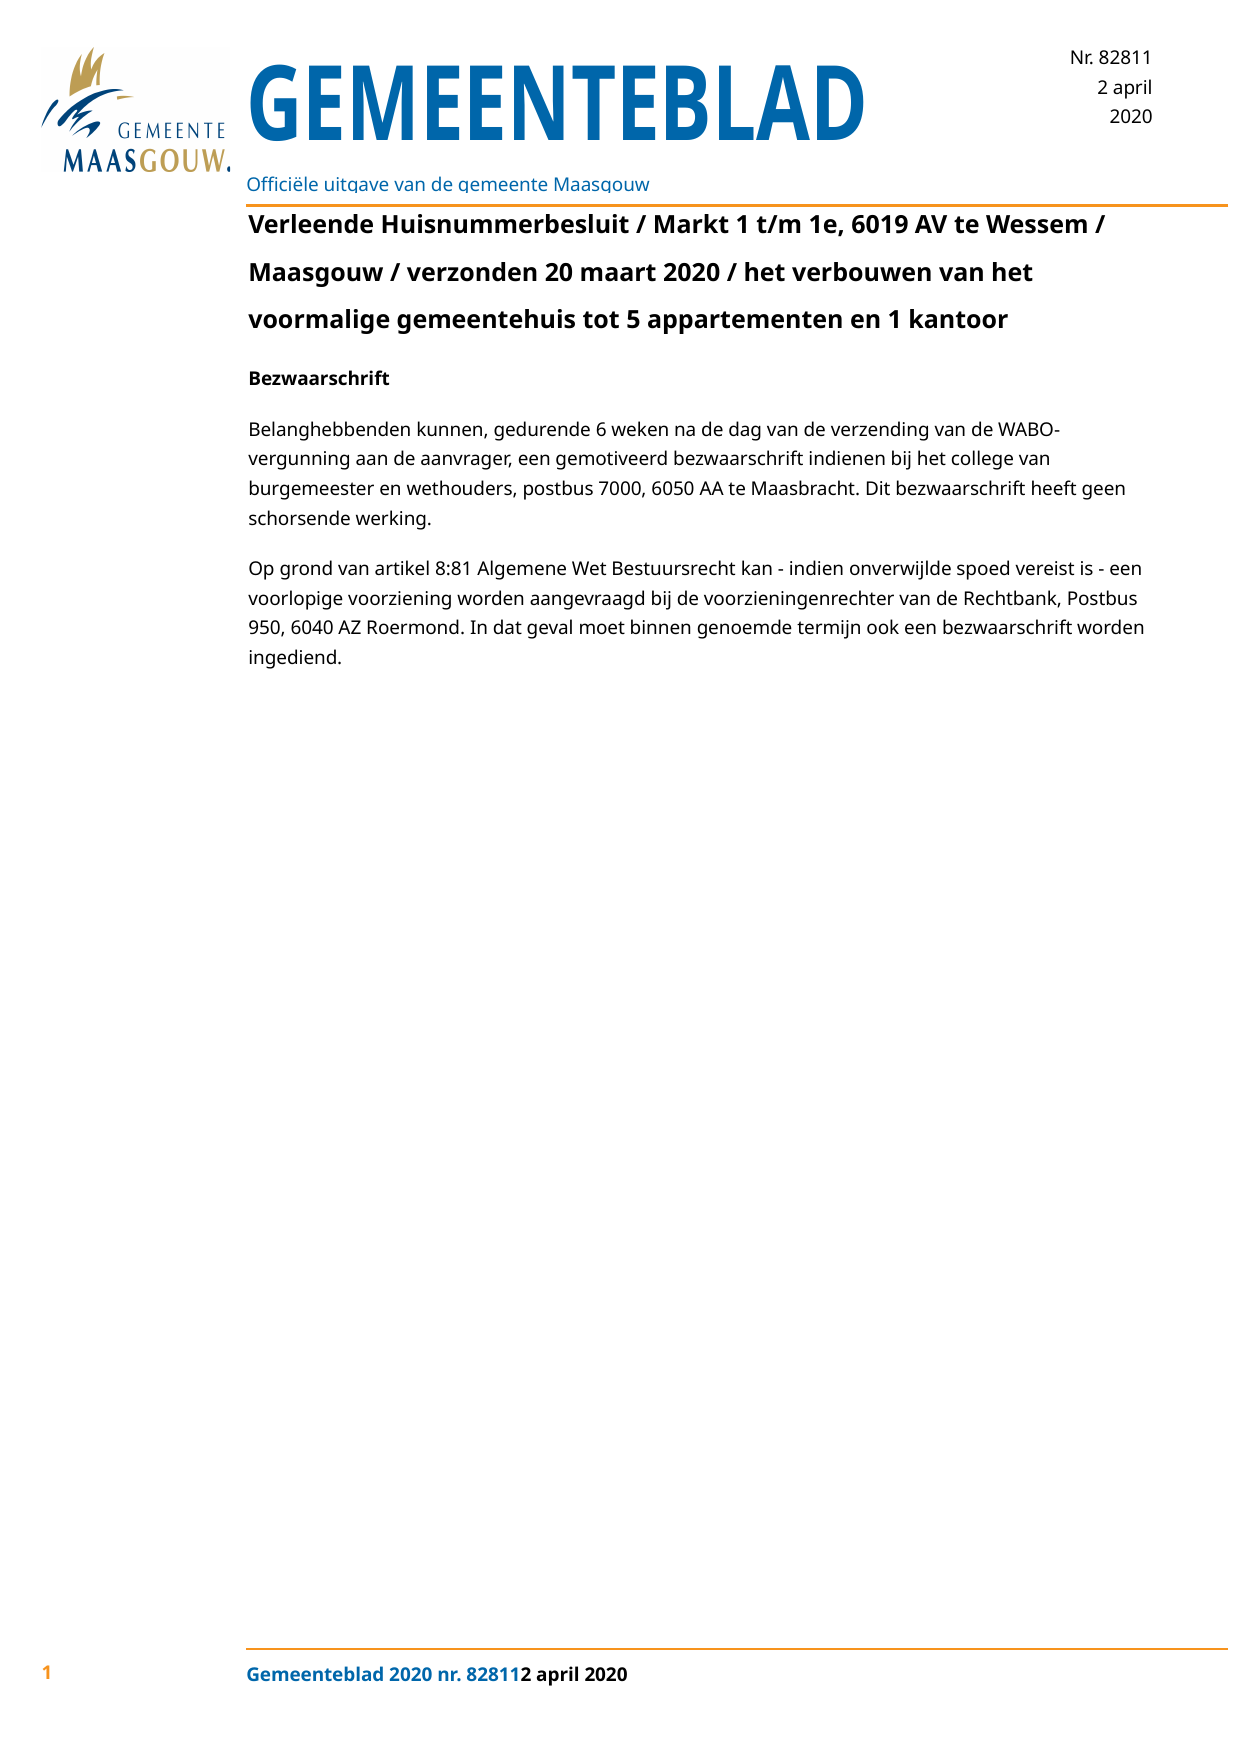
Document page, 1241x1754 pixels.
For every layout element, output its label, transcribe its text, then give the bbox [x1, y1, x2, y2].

text Verleende Huisnummerbesluit / Markt 1 t/m 1e, 6019 AV te Wessem / Maasgouw / verzonden 20 maart 2020 / het verbouwen van het voormalige gemeentehuis tot 5 appartementen en 1 kantoor [248, 207, 1152, 336]
text Op grond van artikel 8:81 Algemene Wet Bestuursrecht kan - indien onverwijlde spoed vereist is - een voorlopige voorziening worden aangevraagd bij de voorzieningenrechter van de Rechtbank, Postbus 950, 6040 AZ Roermond. In dat geval moet binnen genoemde termijn ook een bezwaarschrift worden ingediend. [248, 555, 1152, 669]
text Belanghebbenden kunnen, gedurende 6 weken na de dag van de verzending van de WABO-vergunning aan de aanvrager, een gemotiveerd bezwaarschrift indienen bij het college van burgemeester en wethouders, postbus 7000, 6050 AA te Maasbracht. Dit bezwaarschrift heeft geen schorsende werking. [248, 416, 1152, 530]
text Bezwaarschrift [248, 366, 1152, 391]
picture [41, 47, 231, 172]
